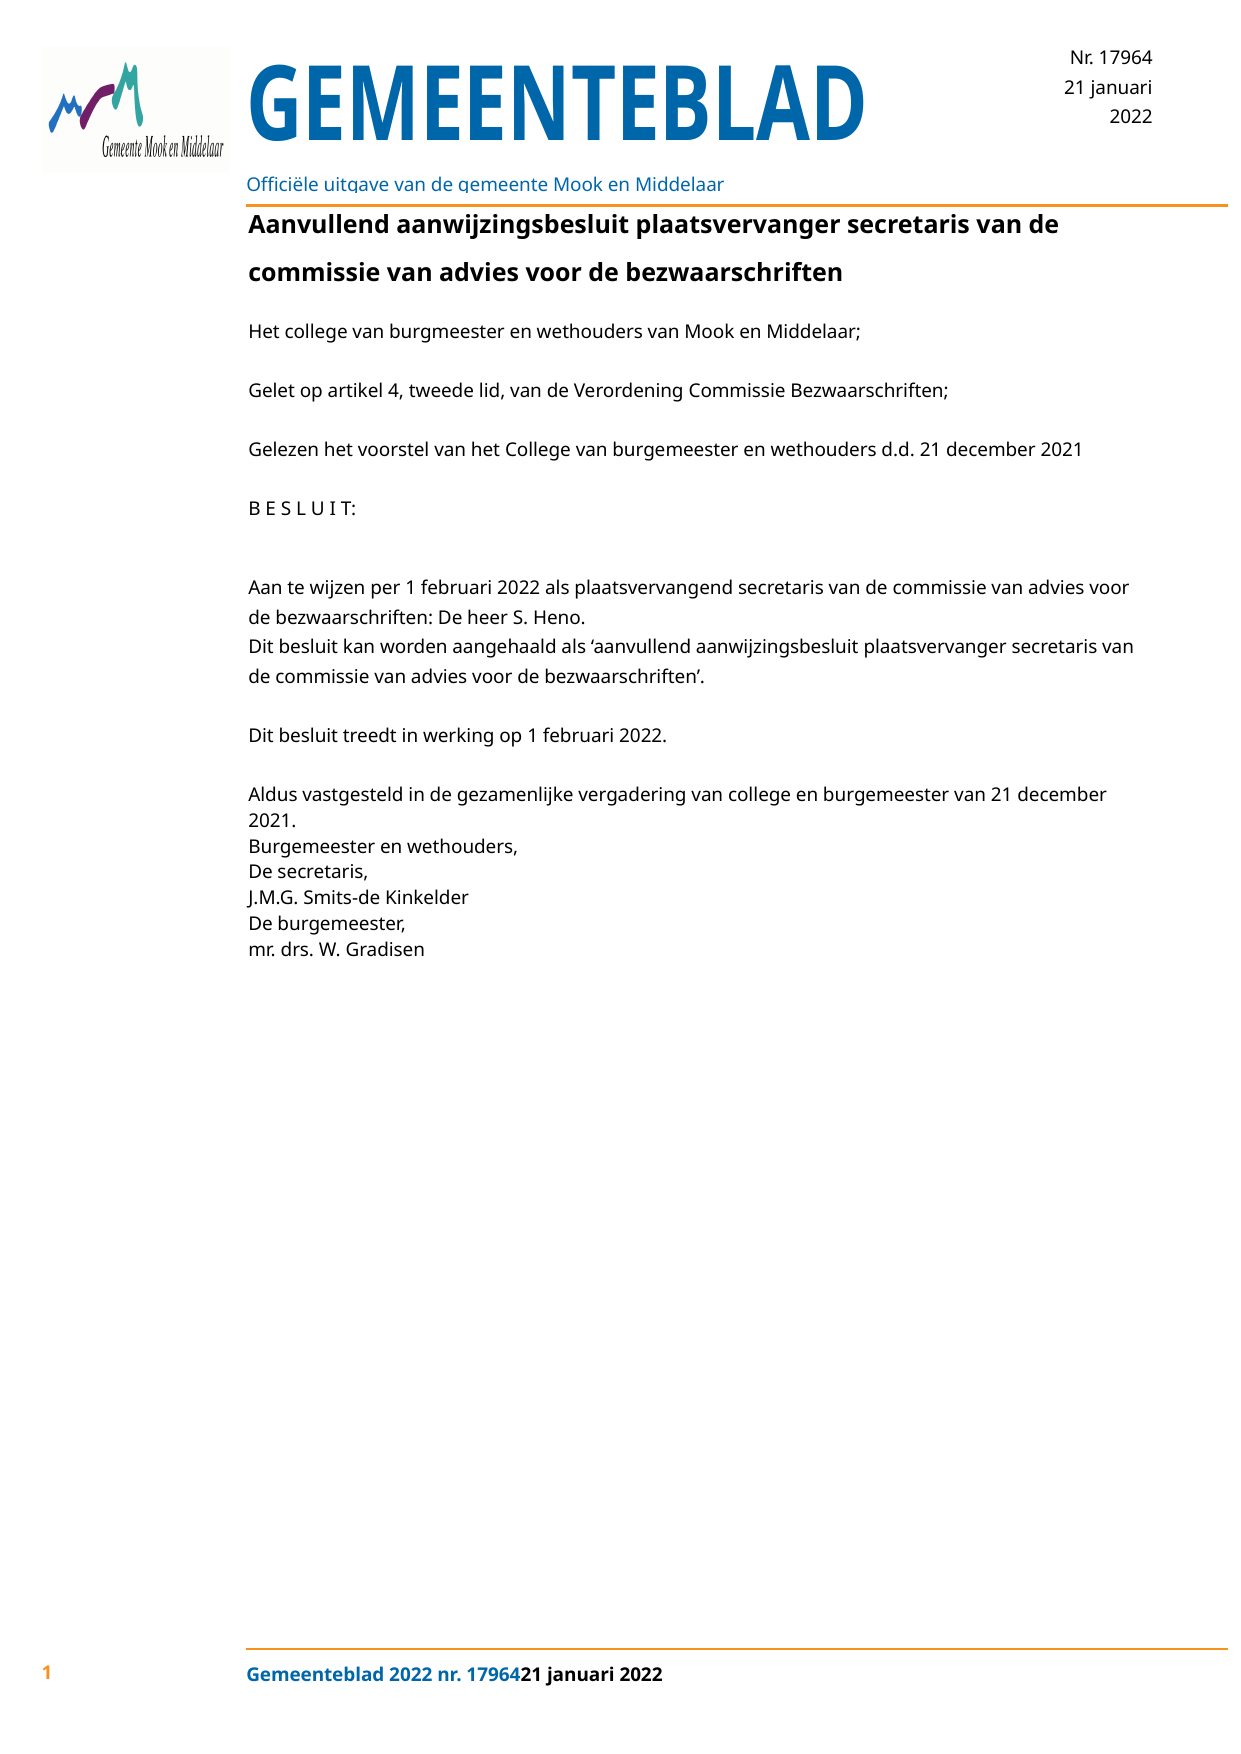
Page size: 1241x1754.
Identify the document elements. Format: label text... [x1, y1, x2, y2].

text Dit besluit kan worden aangehaald als ‘aanvullend aanwijzingsbesluit plaatsvervanger secretaris van de commissie van advies voor de bezwaarschriften’. [248, 633, 1152, 689]
text Gelezen het voorstel van het College van burgemeester en wethouders d.d. 21 december 2021 [248, 436, 1152, 462]
picture [41, 47, 231, 172]
text Dit besluit treedt in werking op 1 februari 2022. [248, 722, 1152, 748]
text Het college van burgmeester en wethouders van Mook en Middelaar; [248, 318, 1152, 344]
text Burgemeester en wethouders, [248, 833, 1152, 858]
text Aanvullend aanwijzingsbesluit plaatsvervanger secretaris van de commissie van advies voor de bezwaarschriften [248, 207, 1152, 288]
text mr. drs. W. Gradisen [248, 936, 1152, 961]
text De burgemeester, [248, 910, 1152, 936]
text Aldus vastgesteld in de gezamenlijke vergadering van college en burgemeester van 21 december 2021. [248, 781, 1152, 833]
text B E S L U I T: [248, 495, 1152, 521]
text J.M.G. Smits-de Kinkelder [248, 884, 1152, 910]
text De secretaris, [248, 858, 1152, 884]
text Gelet op artikel 4, tweede lid, van de Verordening Commissie Bezwaarschriften; [248, 377, 1152, 403]
text Aan te wijzen per 1 februari 2022 als plaatsvervangend secretaris van de commissie van advies voor de bezwaarschriften: De heer S. Heno. [248, 574, 1152, 629]
